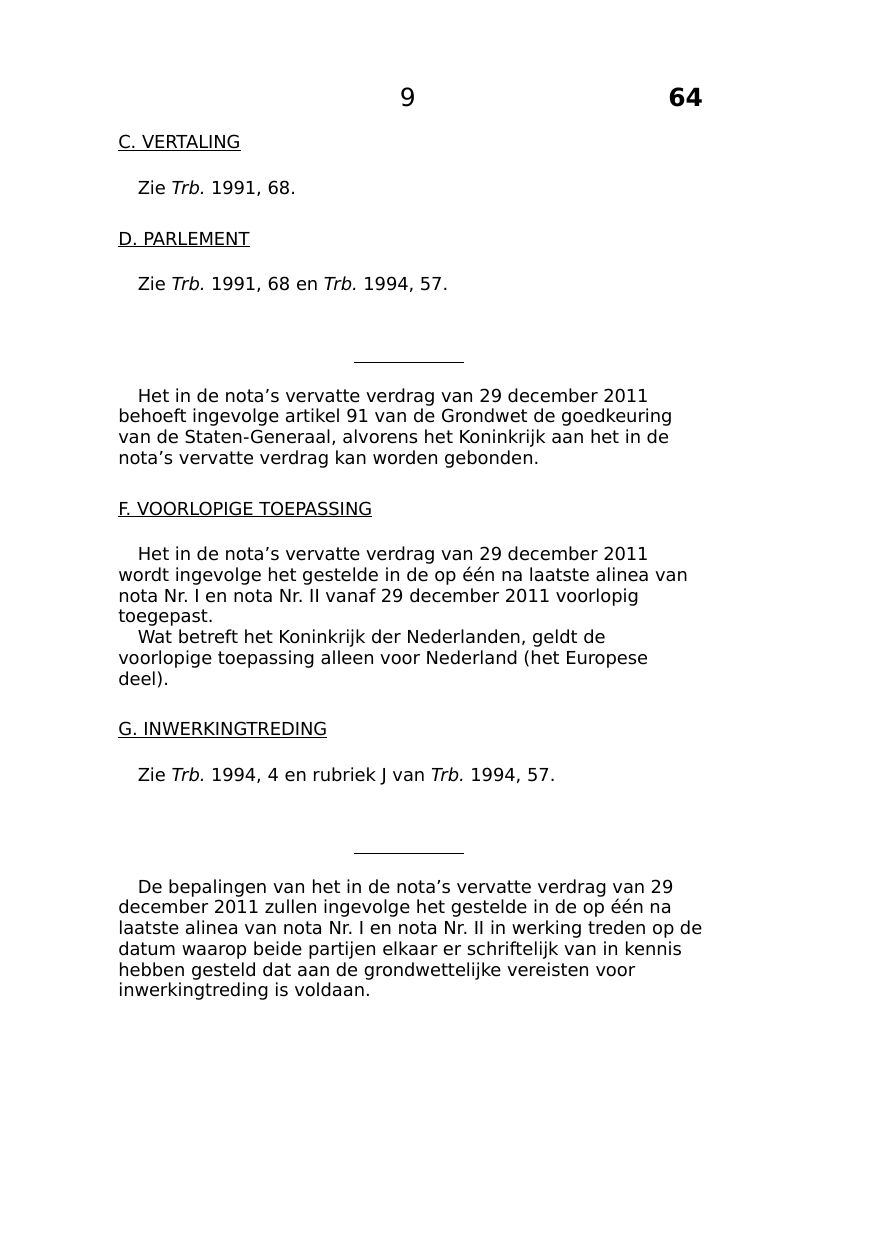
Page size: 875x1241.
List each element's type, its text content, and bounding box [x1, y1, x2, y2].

text Het in de nota’s vervatte verdrag van 29 december 2011 wordt ingevolge het gestelde in de op één na laatste alinea van nota Nr. I en nota Nr. II vanaf 29 december 2011 voorlopig toegepast. [118, 544, 703, 627]
text Zie Trb. 1994, 4 en rubriek J van Trb. 1994, 57. [118, 765, 703, 786]
subtitle C. VERTALING [118, 132, 703, 153]
subtitle F. VOORLOPIGE TOEPASSING [118, 498, 703, 519]
subtitle D. PARLEMENT [118, 228, 703, 249]
text Het in de nota’s vervatte verdrag van 29 december 2011 behoeft ingevolge artikel 91 van de Grondwet de goedkeuring van de Staten-Generaal, alvorens het Koninkrijk aan het in de nota’s vervatte verdrag kan worden gebonden. [118, 386, 703, 468]
subtitle G. INWERKINGTREDING [118, 719, 703, 740]
text Zie Trb. 1991, 68. [118, 178, 703, 198]
text De bepalingen van het in de nota’s vervatte verdrag van 29 december 2011 zullen ingevolge het gestelde in de op één na laatste alinea van nota Nr. I en nota Nr. II in werking treden op de datum waarop beide partijen elkaar er schriftelijk van in kennis hebben gesteld dat aan de grondwettelijke vereisten voor inwerkingtreding is voldaan. [118, 876, 703, 1001]
text Zie Trb. 1991, 68 en Trb. 1994, 57. [118, 274, 703, 295]
text Wat betreft het Koninkrijk der Nederlanden, geldt de voorlopige toepassing alleen voor Nederland (het Europese deel). [118, 627, 703, 689]
